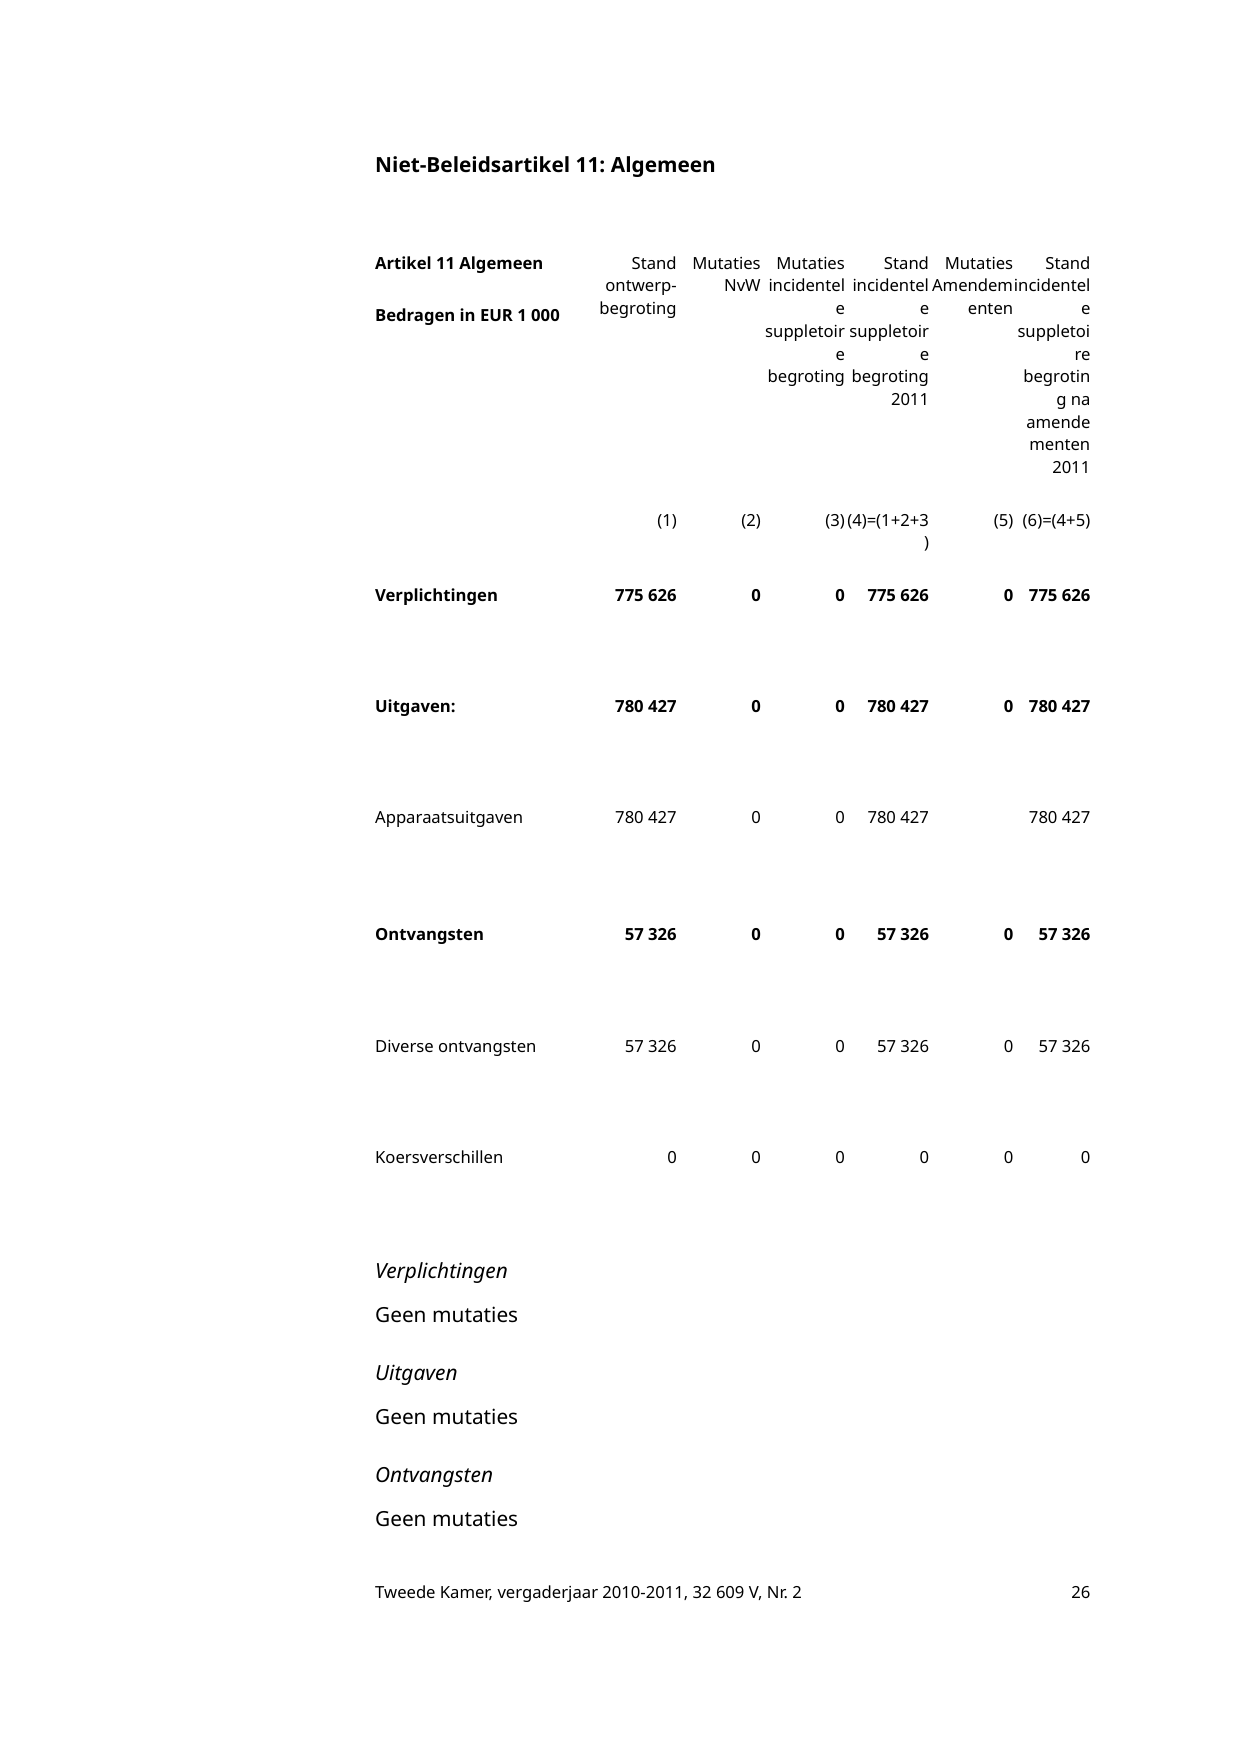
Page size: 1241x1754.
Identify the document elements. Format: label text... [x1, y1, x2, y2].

table_cell [1013, 865, 1090, 923]
text Uitgaven [375, 1358, 1090, 1387]
table_cell 780 427 [1013, 695, 1090, 748]
table_cell [845, 976, 929, 1034]
table_cell [761, 748, 845, 806]
table_cell Uitgaven: [375, 695, 592, 748]
table_cell [1013, 1087, 1090, 1145]
table_cell [929, 748, 1013, 806]
table_cell [375, 976, 592, 1034]
table_header Stand ontwerp-begroting [592, 251, 676, 508]
text Geen mutaties [375, 1402, 1090, 1430]
table_cell [761, 976, 845, 1034]
table_cell 0 [845, 1145, 929, 1198]
table_cell [845, 748, 929, 806]
text Geen mutaties [375, 1300, 1090, 1328]
table_cell [845, 865, 929, 923]
text Verplichtingen [375, 1256, 1090, 1285]
table_cell 57 326 [592, 1034, 676, 1087]
table_cell 0 [676, 1145, 761, 1198]
table_cell [592, 637, 676, 695]
table_header Stand incidentele suppletoire begroting 2011 [845, 251, 929, 508]
table_cell (3) [761, 509, 845, 584]
table_cell [592, 976, 676, 1034]
table_cell 0 [676, 584, 761, 637]
text Geen mutaties [375, 1504, 1090, 1532]
table_cell (4)=(1+2+3) [845, 509, 929, 584]
table_cell [375, 865, 592, 923]
table_cell [375, 748, 592, 806]
table_cell [761, 865, 845, 923]
table_cell 57 326 [845, 923, 929, 976]
table_cell 0 [676, 806, 761, 864]
table_cell [375, 637, 592, 695]
table_cell [761, 637, 845, 695]
table_cell 0 [929, 1145, 1013, 1198]
table_cell 57 326 [592, 923, 676, 976]
table_cell [676, 1087, 761, 1145]
text Ontvangsten [375, 1460, 1090, 1489]
table_cell 0 [761, 1034, 845, 1087]
table_cell 57 326 [1013, 923, 1090, 976]
table_cell [929, 865, 1013, 923]
table_cell 0 [929, 923, 1013, 976]
table_cell Diverse ontvangsten [375, 1034, 592, 1087]
table_cell 0 [676, 923, 761, 976]
table_cell 0 [761, 1145, 845, 1198]
table_cell [929, 637, 1013, 695]
table_cell 775 626 [1013, 584, 1090, 637]
table_cell 780 427 [592, 695, 676, 748]
table_cell 0 [1013, 1145, 1090, 1198]
table_cell [1013, 976, 1090, 1034]
table_cell [676, 865, 761, 923]
table_header Artikel 11 Algemeen Bedragen in EUR 1 000 [375, 251, 592, 508]
table_cell [375, 509, 592, 584]
table_cell [845, 637, 929, 695]
table_cell 780 427 [592, 806, 676, 864]
table_cell [676, 637, 761, 695]
table_cell 57 326 [845, 1034, 929, 1087]
table_cell 0 [676, 1034, 761, 1087]
table_cell Koersverschillen [375, 1145, 592, 1198]
table_cell (6)=(4+5) [1013, 509, 1090, 584]
table_header Mutaties NvW [676, 251, 761, 508]
table_cell Apparaatsuitgaven [375, 806, 592, 864]
table_cell 0 [929, 584, 1013, 637]
table_cell [1013, 748, 1090, 806]
text Niet-Beleidsartikel 11: Algemeen [375, 150, 1090, 178]
table_cell 780 427 [845, 695, 929, 748]
table_cell Verplichtingen [375, 584, 592, 637]
table_cell [375, 1087, 592, 1145]
table_cell 0 [761, 923, 845, 976]
table_cell 775 626 [845, 584, 929, 637]
table_header Mutaties incidentele suppletoire begroting [761, 251, 845, 508]
table_cell [676, 976, 761, 1034]
table_cell [1013, 637, 1090, 695]
table_cell [592, 748, 676, 806]
table_cell [929, 806, 1013, 864]
table_header Stand incidentele suppletoire begroting na amendementen 2011 [1013, 251, 1090, 508]
table_cell 780 427 [845, 806, 929, 864]
table_cell [929, 976, 1013, 1034]
table_cell 0 [761, 695, 845, 748]
table_cell 0 [761, 584, 845, 637]
table_cell 0 [592, 1145, 676, 1198]
table_cell [929, 1087, 1013, 1145]
table_cell 57 326 [1013, 1034, 1090, 1087]
table_cell Ontvangsten [375, 923, 592, 976]
table_cell (5) [929, 509, 1013, 584]
table_cell (1) [592, 509, 676, 584]
table_cell (2) [676, 509, 761, 584]
table_cell 0 [761, 806, 845, 864]
table_cell [845, 1087, 929, 1145]
table_cell 780 427 [1013, 806, 1090, 864]
table_cell 0 [676, 695, 761, 748]
table_cell 775 626 [592, 584, 676, 637]
table_cell [592, 1087, 676, 1145]
table_cell 0 [929, 1034, 1013, 1087]
table_cell 0 [929, 695, 1013, 748]
table_cell [676, 748, 761, 806]
table_cell [761, 1087, 845, 1145]
table_cell [592, 865, 676, 923]
table_header Mutaties Amendementen [929, 251, 1013, 508]
